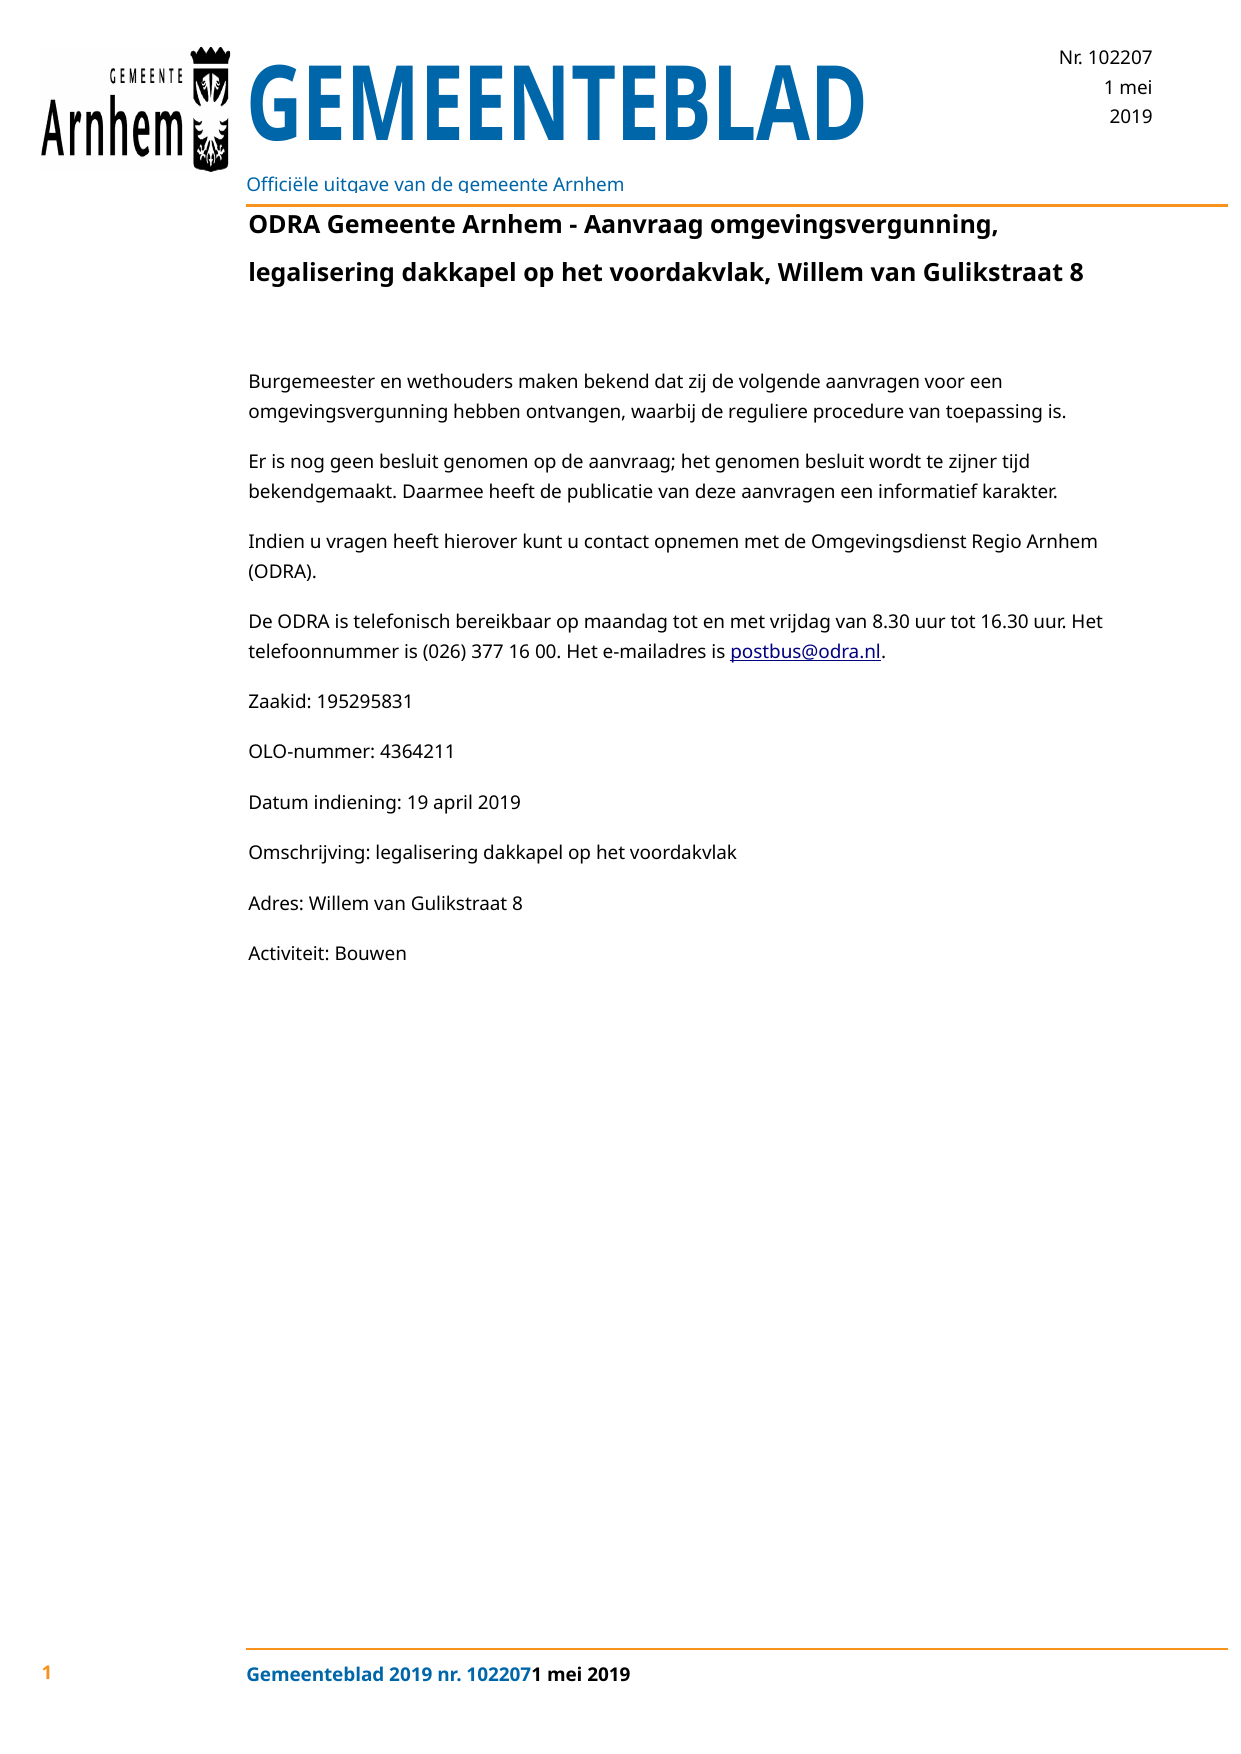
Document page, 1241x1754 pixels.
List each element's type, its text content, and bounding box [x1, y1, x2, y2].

text Activiteit: Bouwen [248, 940, 1152, 966]
text Omschrijving: legalisering dakkapel op het voordakvlak [248, 839, 1152, 865]
text OLO-nummer: 4364211 [248, 739, 1152, 764]
text ODRA Gemeente Arnhem - Aanvraag omgevingsvergunning, legalisering dakkapel op het voordakvlak, Willem van Gulikstraat 8 [248, 207, 1152, 288]
text Zaakid: 195295831 [248, 688, 1152, 714]
text Datum indiening: 19 april 2019 [248, 789, 1152, 815]
text Indien u vragen heeft hierover kunt u contact opnemen met de Omgevingsdienst Regio Arnhem (ODRA). [248, 528, 1152, 584]
picture [41, 47, 231, 172]
text De ODRA is telefonisch bereikbaar op maandag tot en met vrijdag van 8.30 uur tot 16.30 uur. Het telefoonnummer is (026) 377 16 00. Het e-mailadres is postbus@odra.nl. [248, 608, 1152, 664]
text Er is nog geen besluit genomen op de aanvraag; het genomen besluit wordt te zijner tijd bekendgemaakt. Daarmee heeft de publicatie van deze aanvragen een informatief karakter. [248, 448, 1152, 504]
text Burgemeester en wethouders maken bekend dat zij de volgende aanvragen voor een omgevingsvergunning hebben ontvangen, waarbij de reguliere procedure van toepassing is. [248, 368, 1152, 424]
text Adres: Willem van Gulikstraat 8 [248, 890, 1152, 916]
